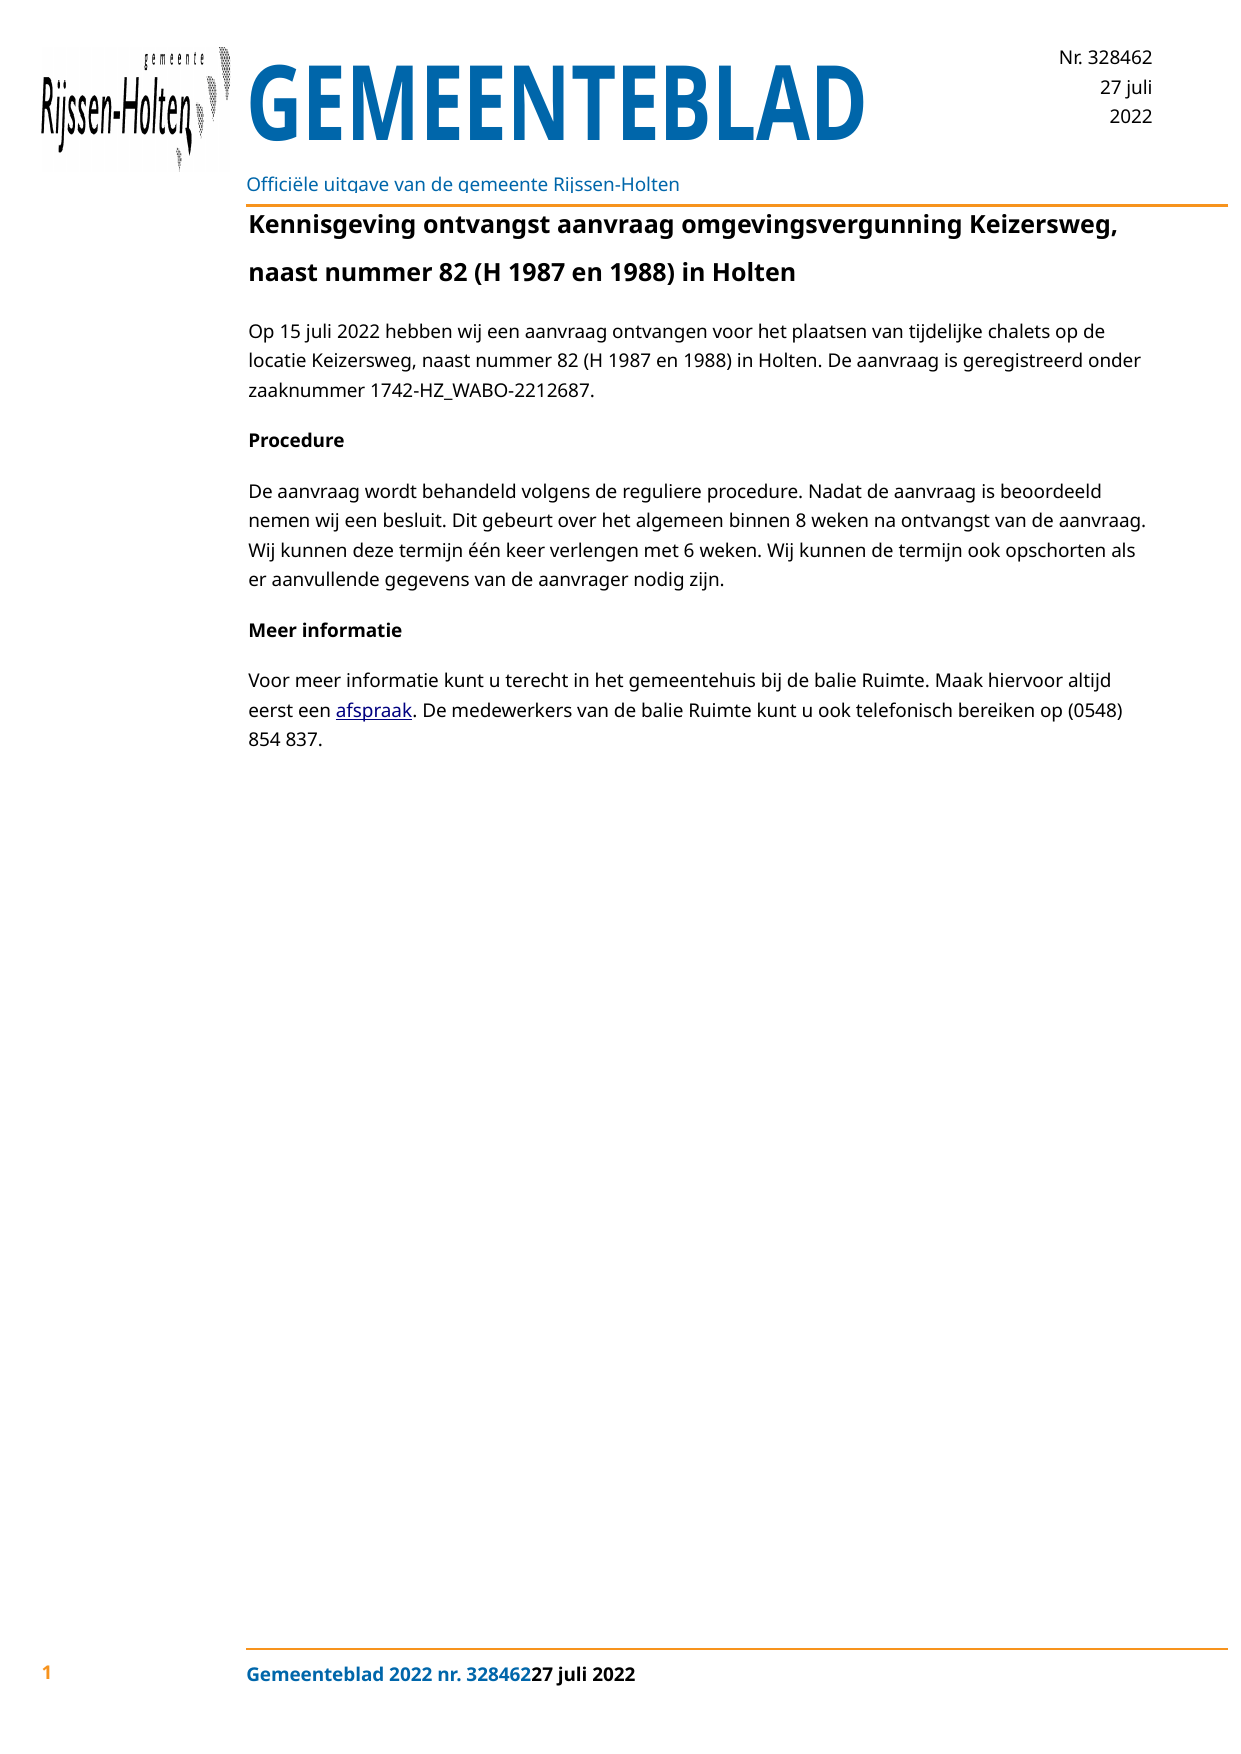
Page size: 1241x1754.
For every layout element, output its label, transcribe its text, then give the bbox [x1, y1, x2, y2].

picture [41, 47, 231, 172]
text Kennisgeving ontvangst aanvraag omgevingsvergunning Keizersweg, naast nummer 82 (H 1987 en 1988) in Holten [248, 207, 1152, 288]
text Op 15 juli 2022 hebben wij een aanvraag ontvangen voor het plaatsen van tijdelijke chalets op de locatie Keizersweg, naast nummer 82 (H 1987 en 1988) in Holten. De aanvraag is geregistreerd onder zaaknummer 1742-HZ_WABO-2212687. [248, 318, 1152, 403]
text De aanvraag wordt behandeld volgens de reguliere procedure. Nadat de aanvraag is beoordeeld nemen wij een besluit. Dit gebeurt over het algemeen binnen 8 weken na ontvangst van de aanvraag. Wij kunnen deze termijn één keer verlengen met 6 weken. Wij kunnen de termijn ook opschorten als er aanvullende gegevens van de aanvrager nodig zijn. [248, 478, 1152, 592]
text Meer informatie [248, 617, 1152, 643]
text Procedure [248, 427, 1152, 453]
text Voor meer informatie kunt u terecht in het gemeentehuis bij de balie Ruimte. Maak hiervoor altijd eerst een afspraak. De medewerkers van de balie Ruimte kunt u ook telefonisch bereiken op (0548) 854 837. [248, 667, 1152, 752]
